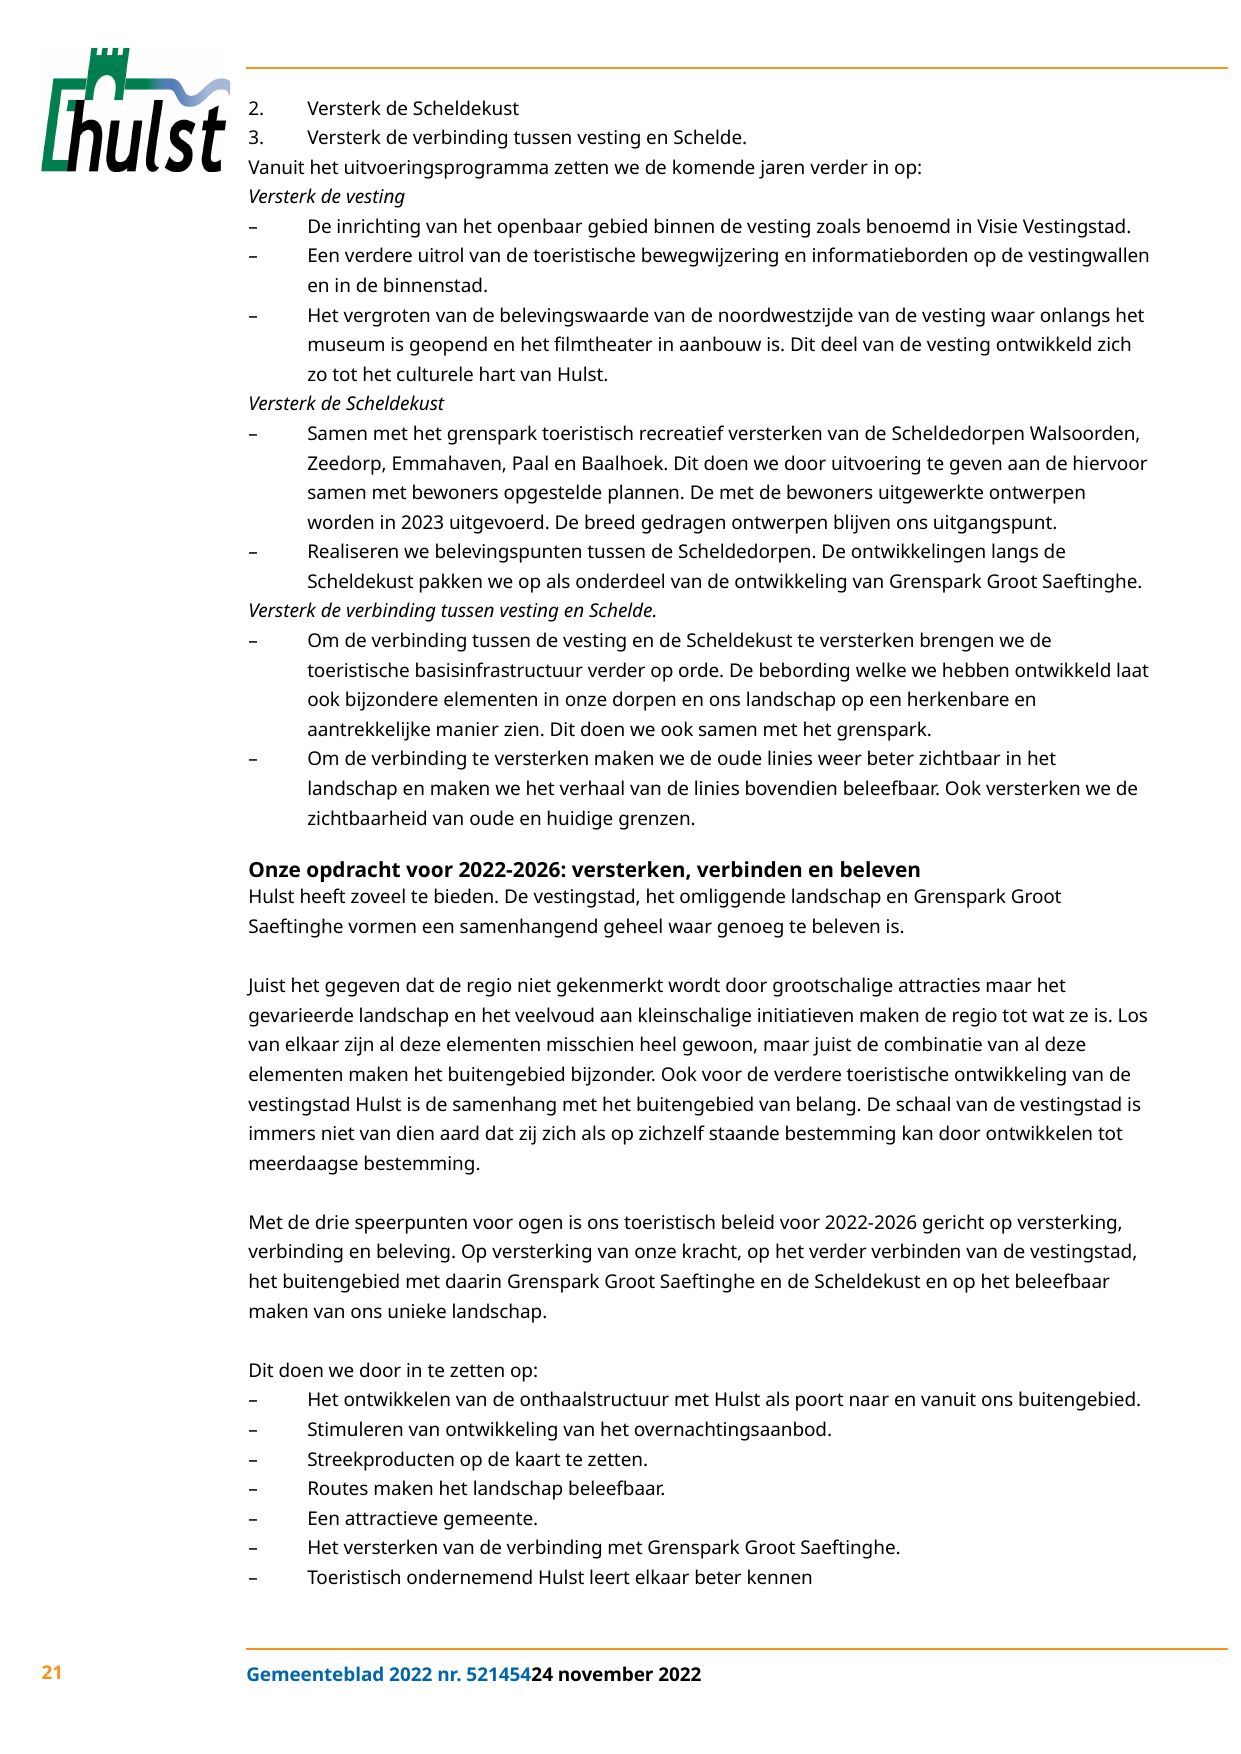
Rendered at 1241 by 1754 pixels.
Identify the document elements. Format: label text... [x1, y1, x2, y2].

list Routes maken het landschap beleefbaar. [248, 1475, 1152, 1501]
list Realiseren we belevingspunten tussen de Scheldedorpen. De ontwikkelingen langs de Scheldekust pakken we op als onderdeel van de ontwikkeling van Grenspark Groot Saeftinghe. [248, 538, 1152, 594]
list Samen met het grenspark toeristisch recreatief versterken van de Scheldedorpen Walsoorden, Zeedorp, Emmahaven, Paal en Baalhoek. Dit doen we door uitvoering te geven aan de hiervoor samen met bewoners opgestelde plannen. De met de bewoners uitgewerkte ontwerpen worden in 2023 uitgevoerd. De breed gedragen ontwerpen blijven ons uitgangspunt. [248, 420, 1152, 535]
text Versterk de verbinding tussen vesting en Schelde. [248, 598, 1152, 623]
list Stimuleren van ontwikkeling van het overnachtingsaanbod. [248, 1416, 1152, 1442]
text Juist het gegeven dat de regio niet gekenmerkt wordt door grootschalige attracties maar het gevarieerde landschap en het veelvoud aan kleinschalige initiatieven maken de regio tot wat ze is. Los van elkaar zijn al deze elementen misschien heel gewoon, maar juist de combinatie van al deze elementen maken het buitengebied bijzonder. Ook voor de verdere toeristische ontwikkeling van de vestingstad Hulst is de samenhang met het buitengebied van belang. De schaal van de vestingstad is immers niet van dien aard dat zij zich als op zichzelf staande bestemming kan door ontwikkelen tot meerdaagse bestemming. [248, 972, 1152, 1176]
text Dit doen we door in te zetten op: [248, 1357, 1152, 1383]
text Met de drie speerpunten voor ogen is ons toeristisch beleid voor 2022-2026 gericht op versterking, verbinding en beleving. Op versterking van onze kracht, op het verder verbinden van de vestingstad, het buitengebied met daarin Grenspark Groot Saeftinghe en de Scheldekust en op het beleefbaar maken van ons unieke landschap. [248, 1209, 1152, 1323]
list Het versterken van de verbinding met Grenspark Groot Saeftinghe. [248, 1534, 1152, 1560]
text Hulst heeft zoveel te bieden. De vestingstad, het omliggende landschap en Grenspark Groot Saeftinghe vormen een samenhangend geheel waar genoeg te beleven is. [248, 884, 1152, 939]
list Om de verbinding te versterken maken we de oude linies weer beter zichtbaar in het landschap en maken we het verhaal van de linies bovendien beleefbaar. Ook versterken we de zichtbaarheid van oude en huidige grenzen. [248, 746, 1152, 831]
list Het vergroten van de belevingswaarde van de noordwestzijde van de vesting waar onlangs het museum is geopend en het filmtheater in aanbouw is. Dit deel van de vesting ontwikkeld zich zo tot het culturele hart van Hulst. [248, 302, 1152, 387]
text Versterk de Scheldekust [248, 391, 1152, 416]
list Een attractieve gemeente. [248, 1505, 1152, 1531]
list Streekproducten op de kaart te zetten. [248, 1446, 1152, 1471]
list Een verdere uitrol van de toeristische bewegwijzering en informatieborden op de vestingwallen en in de binnenstad. [248, 243, 1152, 298]
picture [41, 47, 231, 172]
list Versterk de Scheldekust [248, 95, 1152, 121]
list Om de verbinding tussen de vesting en de Scheldekust te versterken brengen we de toeristische basisinfrastructuur verder op orde. De bebording welke we hebben ontwikkeld laat ook bijzondere elementen in onze dorpen en ons landschap op een herkenbare en aantrekkelijke manier zien. Dit doen we ook samen met het grenspark. [248, 627, 1152, 742]
list Versterk de verbinding tussen vesting en Schelde. [248, 124, 1152, 150]
text Vanuit het uitvoeringsprogramma zetten we de komende jaren verder in op: [248, 154, 1152, 180]
list Toeristisch ondernemend Hulst leert elkaar beter kennen [248, 1564, 1152, 1590]
text Versterk de vesting [248, 183, 1152, 209]
list De inrichting van het openbaar gebied binnen de vesting zoals benoemd in Visie Vestingstad. [248, 213, 1152, 239]
list Het ontwikkelen van de onthaalstructuur met Hulst als poort naar en vanuit ons buitengebied. [248, 1387, 1152, 1412]
text Onze opdracht voor 2022-2026: versterken, verbinden en beleven [248, 855, 1152, 884]
